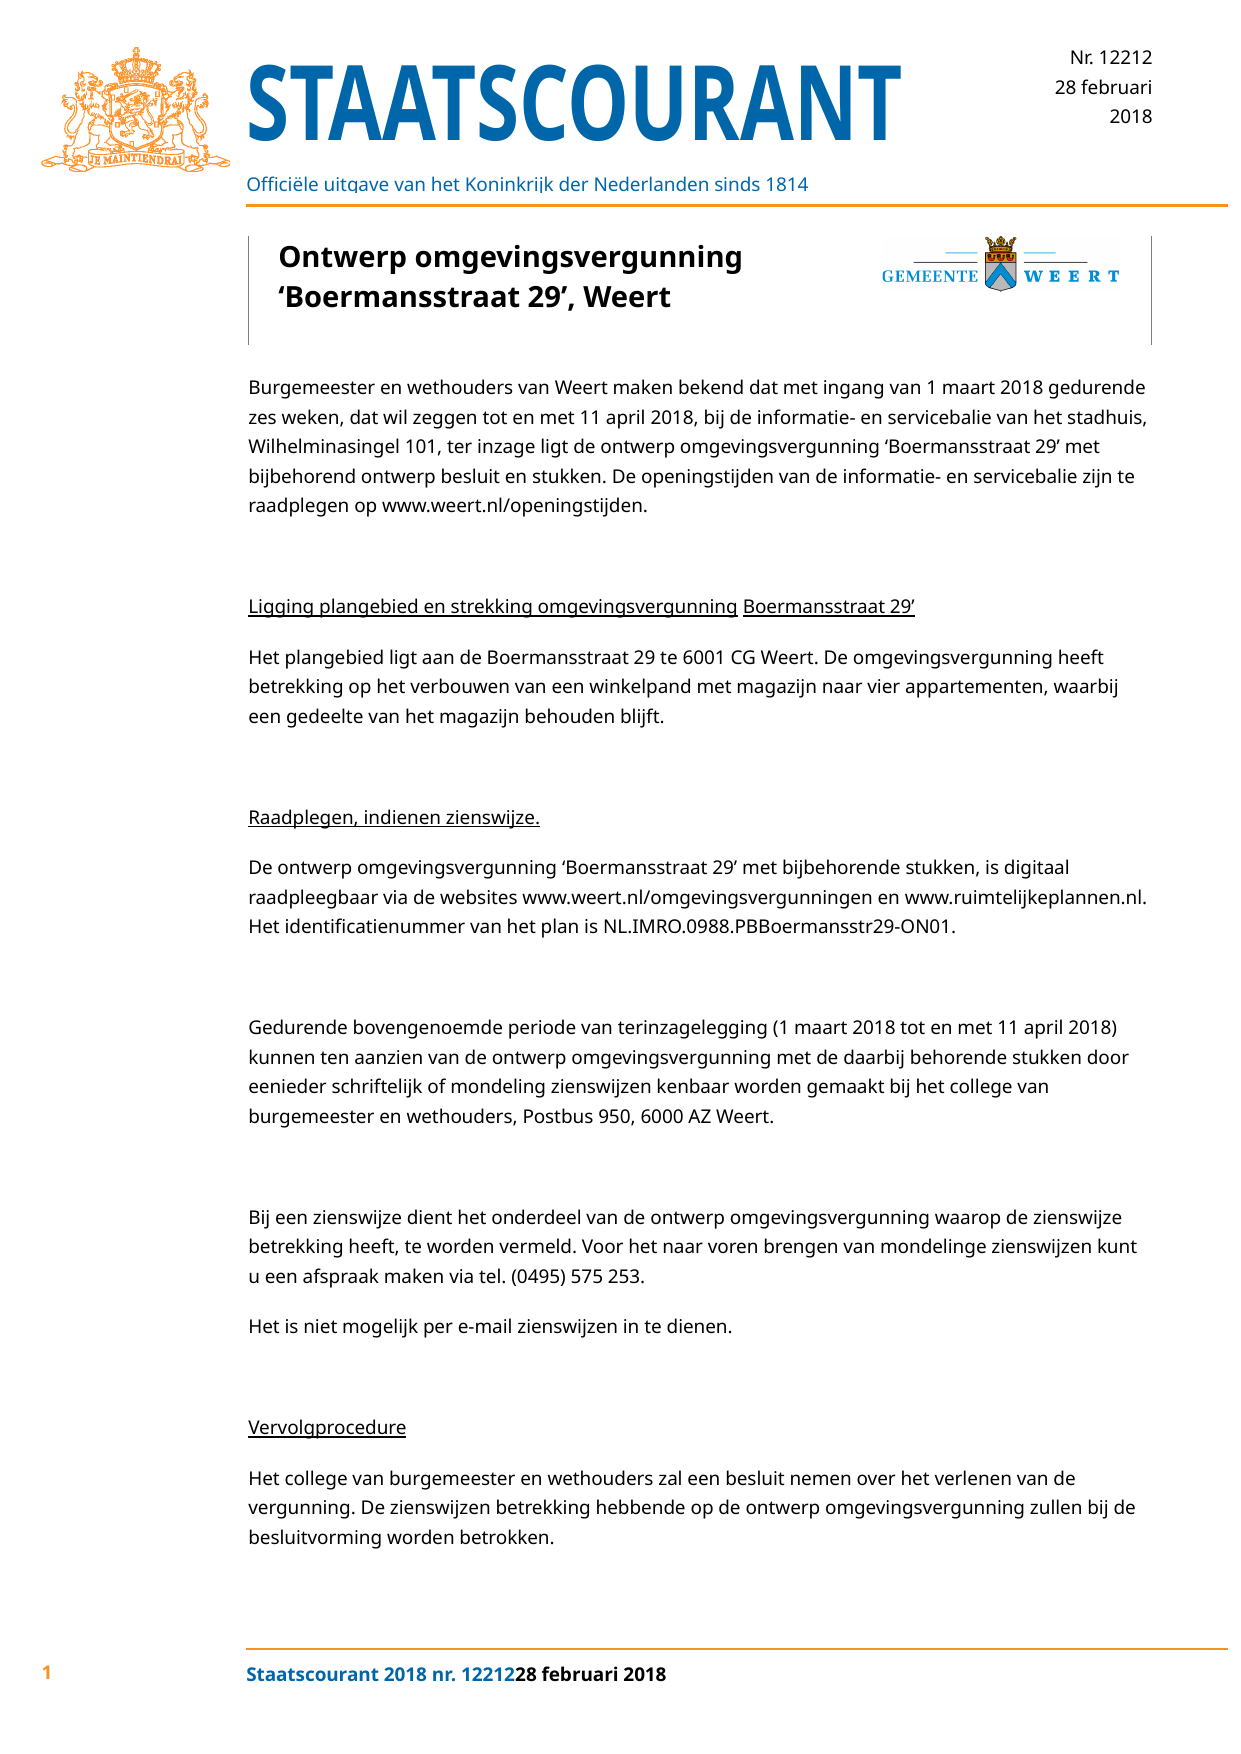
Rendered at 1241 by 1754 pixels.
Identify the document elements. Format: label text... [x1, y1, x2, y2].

text Raadplegen, indienen zienswijze. [248, 804, 1152, 829]
text Ligging plangebied en strekking omgevingsvergunning Boermansstraat 29’ [248, 593, 1152, 619]
picture [41, 47, 231, 172]
picture [882, 236, 1119, 292]
text Vervolgprocedure [248, 1414, 1152, 1440]
text Het is niet mogelijk per e-mail zienswijzen in te dienen. [248, 1313, 1152, 1339]
text Bij een zienswijze dient het onderdeel van de ontwerp omgevingsvergunning waarop de zienswijze betrekking heeft, te worden vermeld. Voor het naar voren brengen van mondelinge zienswijzen kunt u een afspraak maken via tel. (0495) 575 253. [248, 1204, 1152, 1289]
text Gedurende bovengenoemde periode van terinzagelegging (1 maart 2018 tot en met 11 april 2018) kunnen ten aanzien van de ontwerp omgevingsvergunning met de daarbij behorende stukken door eenieder schriftelijk of mondeling zienswijzen kenbaar worden gemaakt bij het college van burgemeester en wethouders, Postbus 950, 6000 AZ Weert. [248, 1014, 1152, 1129]
text Burgemeester en wethouders van Weert maken bekend dat met ingang van 1 maart 2018 gedurende zes weken, dat wil zeggen tot en met 11 april 2018, bij de informatie- en servicebalie van het stadhuis, Wilhelminasingel 101, ter inzage ligt de ontwerp omgevingsvergunning ‘Boermansstraat 29’ met bijbehorend ontwerp besluit en stukken. De openingstijden van de informatie- en servicebalie zijn te raadplegen op www.weert.nl/openingstijden. [248, 374, 1152, 518]
text Het college van burgemeester en wethouders zal een besluit nemen over het verlenen van de vergunning. De zienswijzen betrekking hebbende op de ontwerp omgevingsvergunning zullen bij de besluitvorming worden betrokken. [248, 1465, 1152, 1549]
text Het plangebied ligt aan de Boermansstraat 29 te 6001 CG Weert. De omgevingsvergunning heeft betrekking op het verbouwen van een winkelpand met magazijn naar vier appartementen, waarbij een gedeelte van het magazijn behouden blijft. [248, 644, 1152, 729]
text De ontwerp omgevingsvergunning ‘Boermansstraat 29’ met bijbehorende stukken, is digitaal raadpleegbaar via de websites www.weert.nl/omgevingsvergunningen en www.ruimtelijkeplannen.nl. Het identificatienummer van het plan is NL.IMRO.0988.PBBoermansstr29-ON01. [248, 854, 1152, 939]
table_header Ontwerp omgevingsvergunning ‘Boermansstraat 29’, Weert [249, 236, 850, 345]
table_header [850, 236, 1151, 345]
